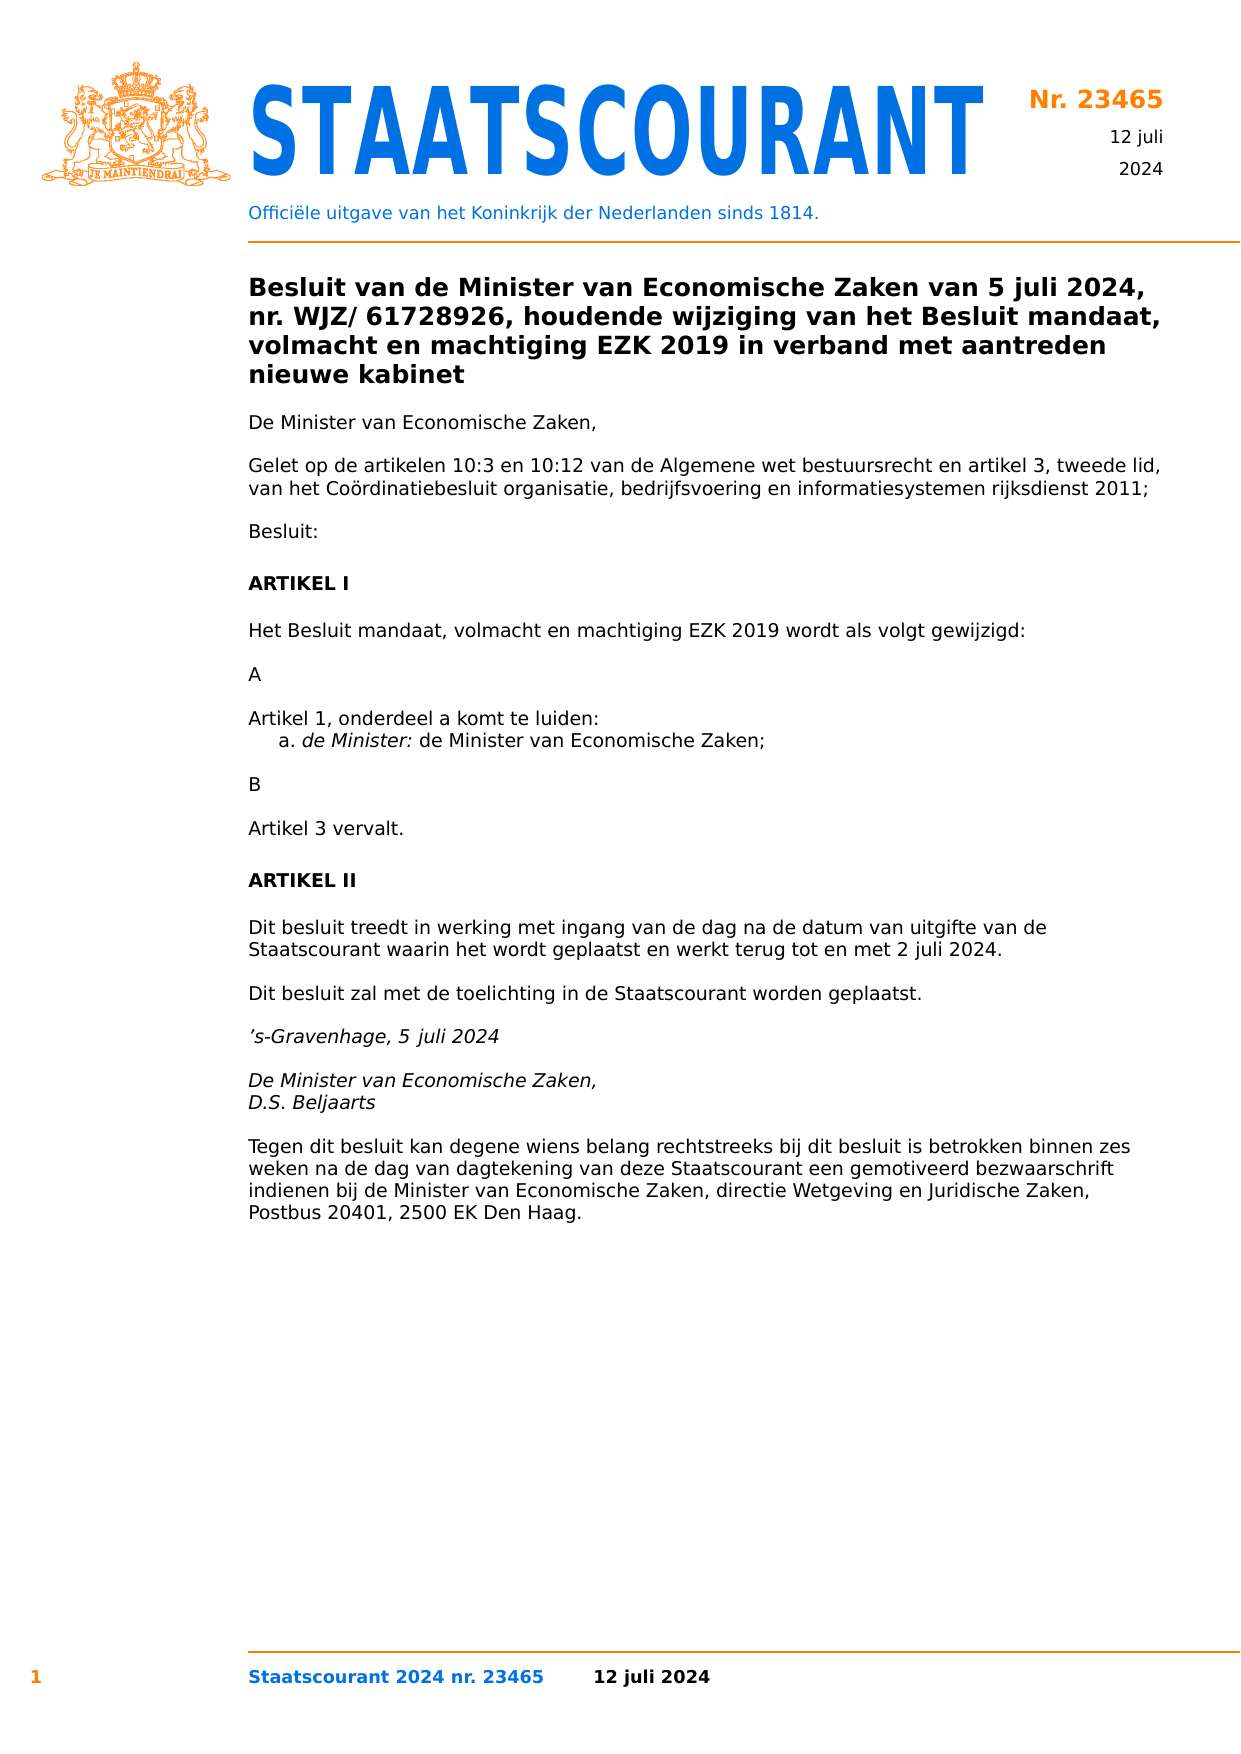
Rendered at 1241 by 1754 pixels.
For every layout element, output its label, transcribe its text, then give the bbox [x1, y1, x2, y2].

text Artikel 1, onderdeel a komt te luiden: [248, 708, 1163, 730]
table_cell 12 juli [998, 121, 1240, 153]
subtitle ARTIKEL I [248, 573, 1163, 595]
text Dit besluit treedt in werking met ingang van de dag na de datum van uitgifte van de Staatscourant waarin het wordt geplaatst en werkt terug tot en met 2 juli 2024. [248, 917, 1163, 961]
text Artikel 3 vervalt. [248, 818, 1163, 839]
text Tegen dit besluit kan degene wiens belang rechtstreeks bij dit besluit is betrokken binnen zes weken na de dag van dagtekening van deze Staatscourant een gemotiveerd bezwaarschrift indienen bij de Minister van Economische Zaken, directie Wetgeving en Juridische Zaken, Postbus 20401, 2500 EK Den Haag. [248, 1136, 1163, 1224]
text Het Besluit mandaat, volmacht en machtiging EZK 2019 wordt als volgt gewijzigd: [248, 620, 1163, 642]
subtitle Besluit van de Minister van Economische Zaken van 5 juli 2024, nr. WJZ/ 61728926, houdende wijziging van het Besluit mandaat, volmacht en machtiging EZK 2019 in verband met aantreden nieuwe kabinet [248, 273, 1163, 390]
table_header Nr. 23465 [998, 62, 1240, 121]
table_cell Officiële uitgave van het Koninkrijk der Nederlanden sinds 1814. [248, 203, 1240, 241]
picture [41, 62, 231, 186]
text B [248, 774, 1163, 796]
text Dit besluit zal met de toelichting in de Staatscourant worden geplaatst. [248, 982, 1163, 1004]
subtitle ARTIKEL II [248, 869, 1163, 892]
text Besluit: [248, 521, 1163, 543]
table_header [25, 62, 248, 241]
text Gelet op de artikelen 10:3 en 10:12 van de Algemene wet bestuursrecht en artikel 3, tweede lid, van het Coördinatiebesluit organisatie, bedrijfsvoering en informatiesystemen rijksdienst 2011; [248, 455, 1163, 499]
table_header STAATSCOURANT [248, 62, 998, 203]
text A [248, 664, 1163, 686]
text De Minister van Economische Zaken, D.S. Beljaarts [248, 1070, 1163, 1114]
text De Minister van Economische Zaken, [248, 412, 1163, 433]
table_cell 2024 [998, 153, 1240, 203]
text a. de Minister: de Minister van Economische Zaken; [278, 730, 1163, 752]
text ’s-Gravenhage, 5 juli 2024 [248, 1026, 1163, 1048]
